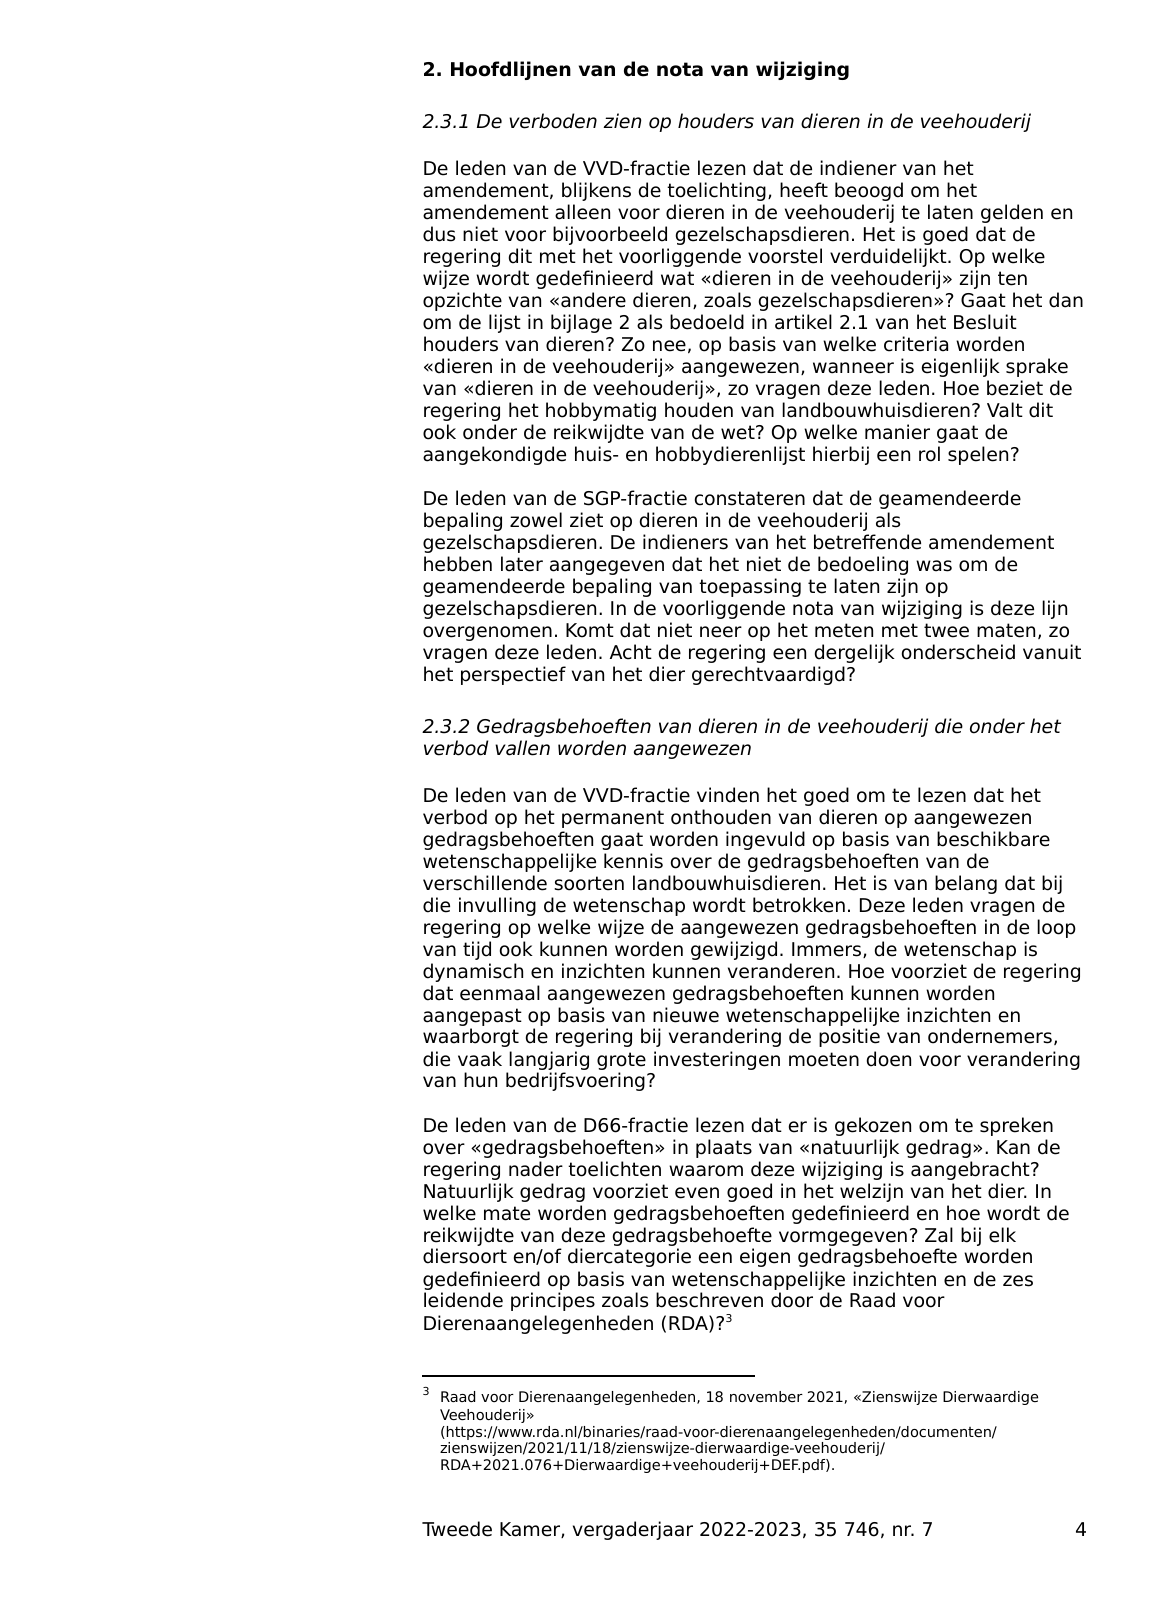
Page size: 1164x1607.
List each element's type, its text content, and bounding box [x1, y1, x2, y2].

subtitle 2.3.1 De verboden zien op houders van dieren in de veehouderij [422, 111, 1087, 133]
text De leden van de D66-fractie lezen dat er is gekozen om te spreken over «gedragsbehoeften» in plaats van «natuurlijk gedrag». Kan de regering nader toelichten waarom deze wijziging is aangebracht? Natuurlijk gedrag voorziet even goed in het welzijn van het dier. In welke mate worden gedragsbehoeften gedefinieerd en hoe wordt de reikwijdte van deze gedragsbehoefte vormgegeven? Zal bij elk diersoort en/of diercategorie een eigen gedragsbehoefte worden gedefinieerd op basis van wetenschappelijke inzichten en de zes leidende principes zoals beschreven door de Raad voor Dierenaangelegenheden (RDA)? [422, 1114, 1087, 1334]
text De leden van de SGP-fractie constateren dat de geamendeerde bepaling zowel ziet op dieren in de veehouderij als gezelschapsdieren. De indieners van het betreffende amendement hebben later aangegeven dat het niet de bedoeling was om de geamendeerde bepaling van toepassing te laten zijn op gezelschapsdieren. In de voorliggende nota van wijziging is deze lijn overgenomen. Komt dat niet neer op het meten met twee maten, zo vragen deze leden. Acht de regering een dergelijk onderscheid vanuit het perspectief van het dier gerechtvaardigd? [422, 488, 1087, 686]
text De leden van de VVD-fractie lezen dat de indiener van het amendement, blijkens de toelichting, heeft beoogd om het amendement alleen voor dieren in de veehouderij te laten gelden en dus niet voor bijvoorbeeld gezelschapsdieren. Het is goed dat de regering dit met het voorliggende voorstel verduidelijkt. Op welke wijze wordt gedefinieerd wat «dieren in de veehouderij» zijn ten opzichte van «andere dieren, zoals gezelschapsdieren»? Gaat het dan om de lijst in bijlage 2 als bedoeld in artikel 2.1 van het Besluit houders van dieren? Zo nee, op basis van welke criteria worden «dieren in de veehouderij» aangewezen, wanneer is eigenlijk sprake van «dieren in de veehouderij», zo vragen deze leden. Hoe beziet de regering het hobbymatig houden van landbouwhuisdieren? Valt dit ook onder de reikwijdte van de wet? Op welke manier gaat de aangekondigde huis- en hobbydierenlijst hierbij een rol spelen? [422, 158, 1087, 466]
text De leden van de VVD-fractie vinden het goed om te lezen dat het verbod op het permanent onthouden van dieren op aangewezen gedragsbehoeften gaat worden ingevuld op basis van beschikbare wetenschappelijke kennis over de gedragsbehoeften van de verschillende soorten landbouwhuisdieren. Het is van belang dat bij die invulling de wetenschap wordt betrokken. Deze leden vragen de regering op welke wijze de aangewezen gedragsbehoeften in de loop van tijd ook kunnen worden gewijzigd. Immers, de wetenschap is dynamisch en inzichten kunnen veranderen. Hoe voorziet de regering dat eenmaal aangewezen gedragsbehoeften kunnen worden aangepast op basis van nieuwe wetenschappelijke inzichten en waarborgt de regering bij verandering de positie van ondernemers, die vaak langjarig grote investeringen moeten doen voor verandering van hun bedrijfsvoering? [422, 785, 1087, 1092]
text Raad voor Dierenaangelegenheden, 18 november 2021, «Zienswijze Dierwaardige Veehouderij» (https://www.rda.nl/binaries/raad-voor-dierenaangelegenheden/documenten/zienswijzen/2021/11/18/zienswijze-dierwaardige-veehouderij/RDA+2021.076+Dierwaardige+veehouderij+DEF.pdf). [422, 1385, 1087, 1474]
subtitle 2. Hoofdlijnen van de nota van wijziging [422, 59, 1087, 81]
subtitle 2.3.2 Gedragsbehoeften van dieren in de veehouderij die onder het verbod vallen worden aangewezen [422, 716, 1087, 760]
